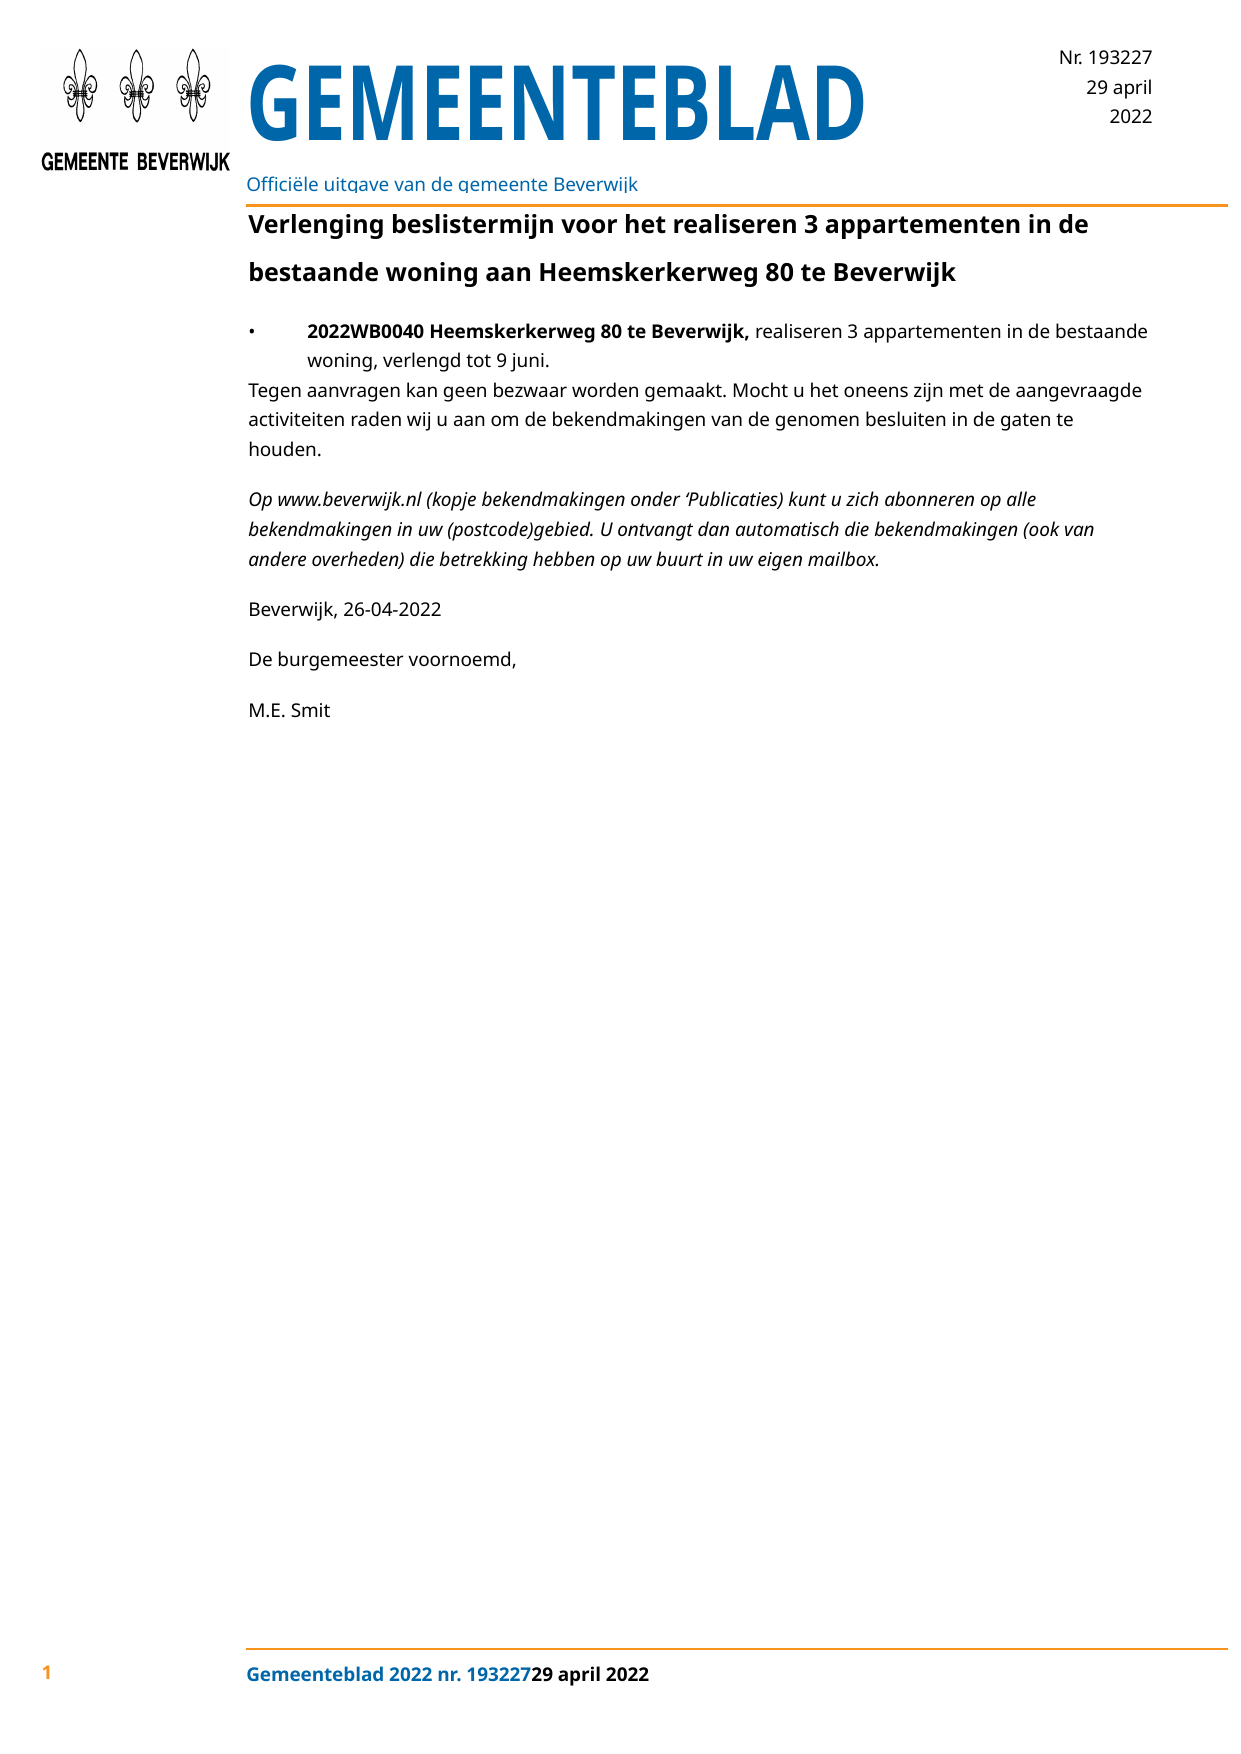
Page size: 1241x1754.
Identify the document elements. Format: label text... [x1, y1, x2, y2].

text M.E. Smit [248, 697, 1152, 723]
picture [41, 47, 231, 172]
text Beverwijk, 26-04-2022 [248, 596, 1152, 622]
text De burgemeester voornoemd, [248, 647, 1152, 672]
list 2022WB0040 Heemskerkerweg 80 te Beverwijk, realiseren 3 appartementen in de bestaande woning, verlengd tot 9 juni. [248, 318, 1152, 373]
text Op www.beverwijk.nl (kopje bekendmakingen onder ‘Publicaties) kunt u zich abonneren op alle bekendmakingen in uw (postcode)gebied. U ontvangt dan automatisch die bekendmakingen (ook van andere overheden) die betrekking hebben op uw buurt in uw eigen mailbox. [248, 487, 1152, 572]
text Verlenging beslistermijn voor het realiseren 3 appartementen in de bestaande woning aan Heemskerkerweg 80 te Beverwijk [248, 207, 1152, 288]
text Tegen aanvragen kan geen bezwaar worden gemaakt. Mocht u het oneens zijn met de aangevraagde activiteiten raden wij u aan om de bekendmakingen van de genomen besluiten in de gaten te houden. [248, 377, 1152, 462]
